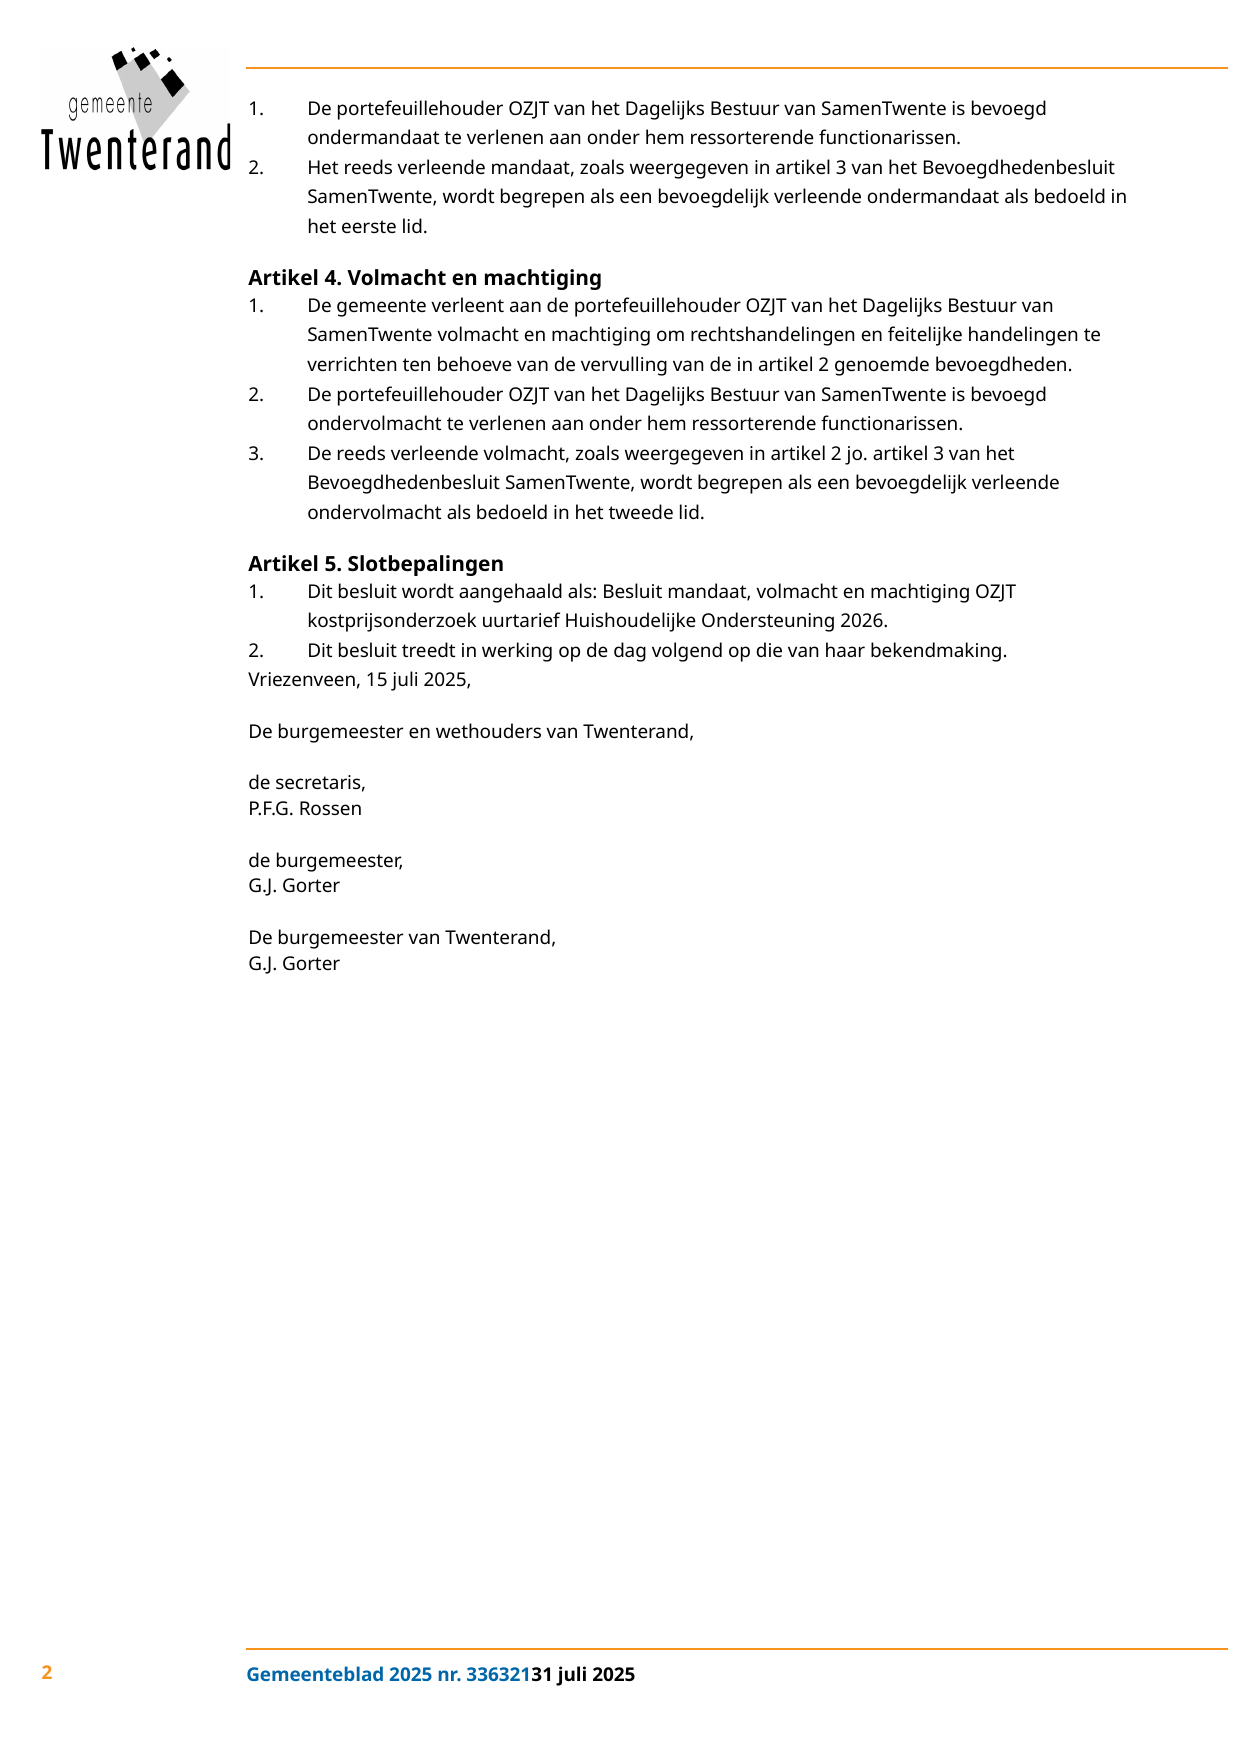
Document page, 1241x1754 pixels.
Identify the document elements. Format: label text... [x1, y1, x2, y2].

text Vriezenveen, 15 juli 2025, [248, 667, 1152, 692]
text Artikel 4. Volmacht en machtiging [248, 263, 1152, 292]
text G.J. Gorter [248, 872, 1152, 898]
list De gemeente verleent aan de portefeuillehouder OZJT van het Dagelijks Bestuur van SamenTwente volmacht en machtiging om rechtshandelingen en feitelijke handelingen te verrichten ten behoeve van de vervulling van de in artikel 2 genoemde bevoegdheden. [248, 292, 1152, 377]
list De portefeuillehouder OZJT van het Dagelijks Bestuur van SamenTwente is bevoegd ondervolmacht te verlenen aan onder hem ressorterende functionarissen. [248, 381, 1152, 436]
text de secretaris, [248, 769, 1152, 795]
list De reeds verleende volmacht, zoals weergegeven in artikel 2 jo. artikel 3 van het Bevoegdhedenbesluit SamenTwente, wordt begrepen als een bevoegdelijk verleende ondervolmacht als bedoeld in het tweede lid. [248, 440, 1152, 525]
list Dit besluit wordt aangehaald als: Besluit mandaat, volmacht en machtiging OZJT kostprijsonderzoek uurtarief Huishoudelijke Ondersteuning 2026. [248, 578, 1152, 633]
text De burgemeester van Twenterand, [248, 924, 1152, 950]
text De burgemeester en wethouders van Twenterand, [248, 718, 1152, 744]
list Dit besluit treedt in werking op de dag volgend op die van haar bekendmaking. [248, 637, 1152, 663]
picture [41, 47, 231, 172]
list De portefeuillehouder OZJT van het Dagelijks Bestuur van SamenTwente is bevoegd ondermandaat te verlenen aan onder hem ressorterende functionarissen. [248, 95, 1152, 150]
text G.J. Gorter [248, 950, 1152, 975]
text Artikel 5. Slotbepalingen [248, 549, 1152, 578]
text de burgemeester, [248, 847, 1152, 872]
list Het reeds verleende mandaat, zoals weergegeven in artikel 3 van het Bevoegdhedenbesluit SamenTwente, wordt begrepen als een bevoegdelijk verleende ondermandaat als bedoeld in het eerste lid. [248, 154, 1152, 239]
text P.F.G. Rossen [248, 795, 1152, 821]
